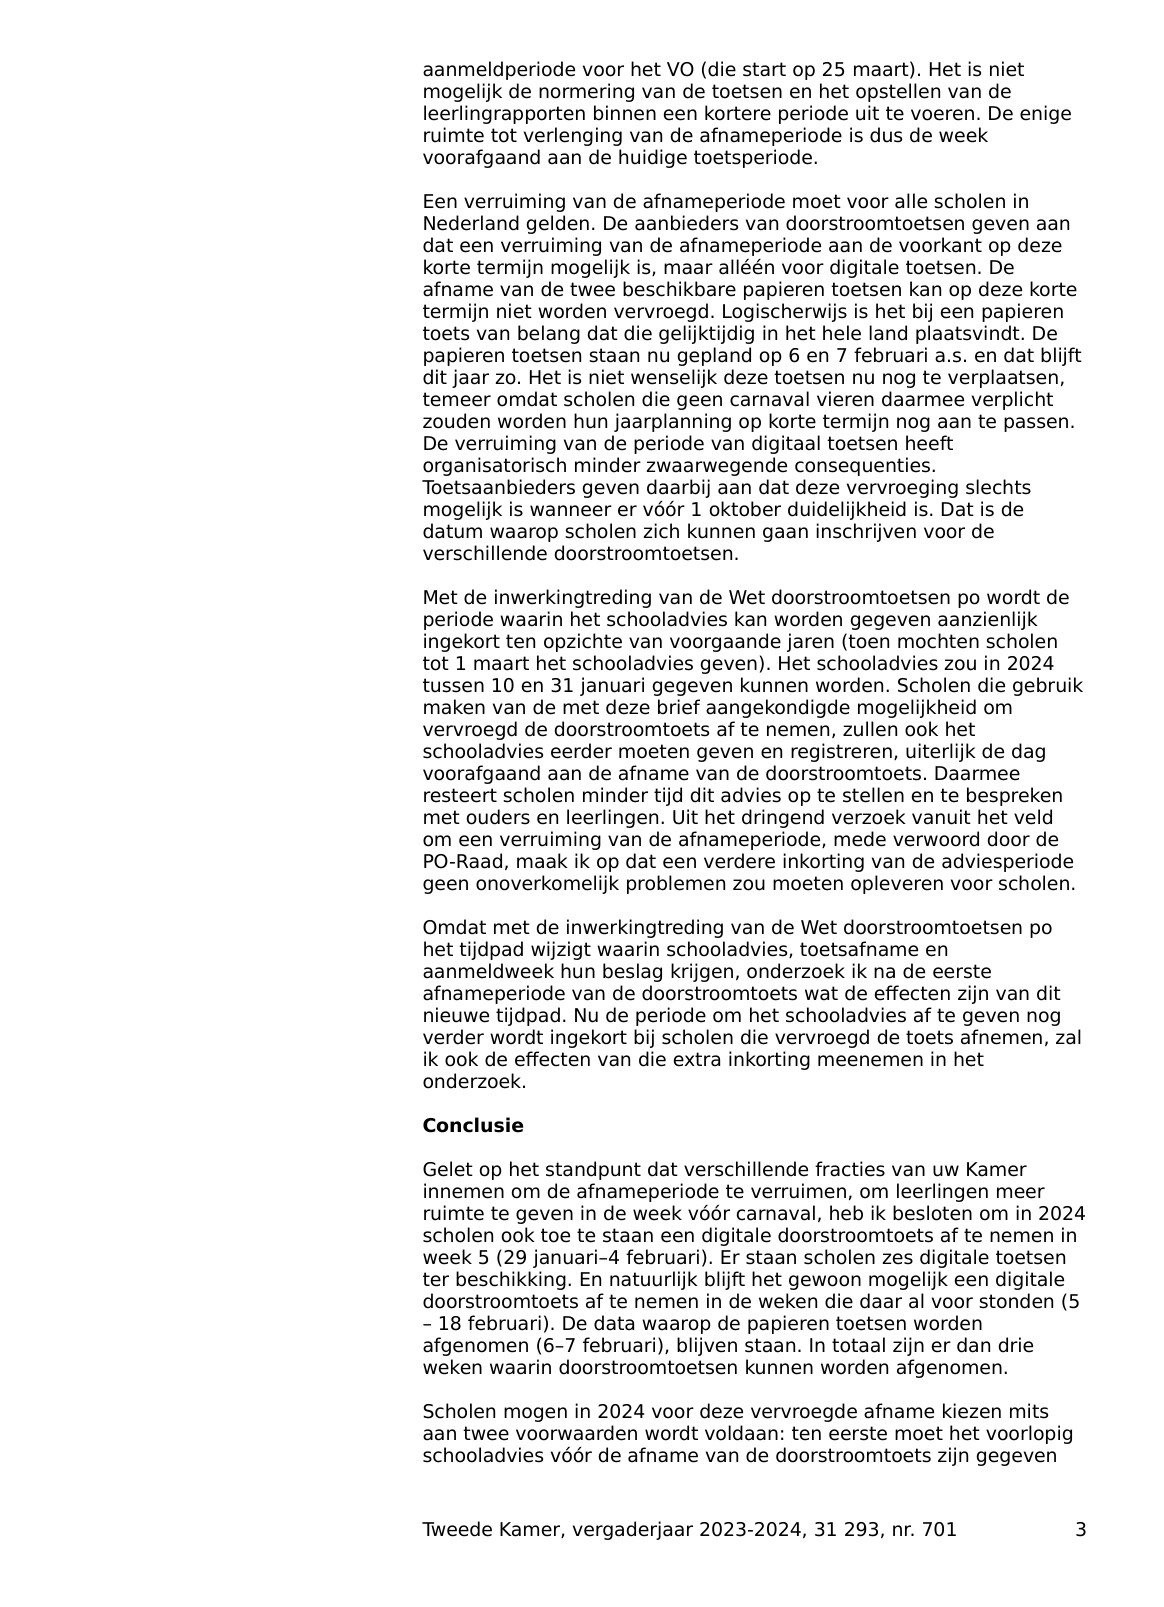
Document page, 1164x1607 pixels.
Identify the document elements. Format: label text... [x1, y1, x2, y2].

text Scholen mogen in 2024 voor deze vervroegde afname kiezen mits aan twee voorwaarden wordt voldaan: ten eerste moet het voorlopig schooladvies vóór de afname van de doorstroomtoets zijn gegeven [422, 1401, 1087, 1467]
text Omdat met de inwerkingtreding van de Wet doorstroomtoetsen po het tijdpad wijzigt waarin schooladvies, toetsafname en aanmeldweek hun beslag krijgen, onderzoek ik na de eerste afnameperiode van de doorstroomtoets wat de effecten zijn van dit nieuwe tijdpad. Nu de periode om het schooladvies af te geven nog verder wordt ingekort bij scholen die vervroegd de toets afnemen, zal ik ook de effecten van die extra inkorting meenemen in het onderzoek. [422, 917, 1087, 1093]
text aanmeldperiode voor het VO (die start op 25 maart). Het is niet mogelijk de normering van de toetsen en het opstellen van de leerlingrapporten binnen een kortere periode uit te voeren. De enige ruimte tot verlenging van de afnameperiode is dus de week voorafgaand aan de huidige toetsperiode. [422, 59, 1087, 169]
text Gelet op het standpunt dat verschillende fracties van uw Kamer innemen om de afnameperiode te verruimen, om leerlingen meer ruimte te geven in de week vóór carnaval, heb ik besloten om in 2024 scholen ook toe te staan een digitale doorstroomtoets af te nemen in week 5 (29 januari–4 februari). Er staan scholen zes digitale toetsen ter beschikking. En natuurlijk blijft het gewoon mogelijk een digitale doorstroomtoets af te nemen in de weken die daar al voor stonden (5 – 18 februari). De data waarop de papieren toetsen worden afgenomen (6–7 februari), blijven staan. In totaal zijn er dan drie weken waarin doorstroomtoetsen kunnen worden afgenomen. [422, 1159, 1087, 1379]
text Met de inwerkingtreding van de Wet doorstroomtoetsen po wordt de periode waarin het schooladvies kan worden gegeven aanzienlijk ingekort ten opzichte van voorgaande jaren (toen mochten scholen tot 1 maart het schooladvies geven). Het schooladvies zou in 2024 tussen 10 en 31 januari gegeven kunnen worden. Scholen die gebruik maken van de met deze brief aangekondigde mogelijkheid om vervroegd de doorstroomtoets af te nemen, zullen ook het schooladvies eerder moeten geven en registreren, uiterlijk de dag voorafgaand aan de afname van de doorstroomtoets. Daarmee resteert scholen minder tijd dit advies op te stellen en te bespreken met ouders en leerlingen. Uit het dringend verzoek vanuit het veld om een verruiming van de afnameperiode, mede verwoord door de PO-Raad, maak ik op dat een verdere inkorting van de adviesperiode geen onoverkomelijk problemen zou moeten opleveren voor scholen. [422, 587, 1087, 895]
text Een verruiming van de afnameperiode moet voor alle scholen in Nederland gelden. De aanbieders van doorstroomtoetsen geven aan dat een verruiming van de afnameperiode aan de voorkant op deze korte termijn mogelijk is, maar alléén voor digitale toetsen. De afname van de twee beschikbare papieren toetsen kan op deze korte termijn niet worden vervroegd. Logischerwijs is het bij een papieren toets van belang dat die gelijktijdig in het hele land plaatsvindt. De papieren toetsen staan nu gepland op 6 en 7 februari a.s. en dat blijft dit jaar zo. Het is niet wenselijk deze toetsen nu nog te verplaatsen, temeer omdat scholen die geen carnaval vieren daarmee verplicht zouden worden hun jaarplanning op korte termijn nog aan te passen. De verruiming van de periode van digitaal toetsen heeft organisatorisch minder zwaarwegende consequenties. Toetsaanbieders geven daarbij aan dat deze vervroeging slechts mogelijk is wanneer er vóór 1 oktober duidelijkheid is. Dat is de datum waarop scholen zich kunnen gaan inschrijven voor de verschillende doorstroomtoetsen. [422, 191, 1087, 565]
subtitle Conclusie [422, 1115, 1087, 1137]
